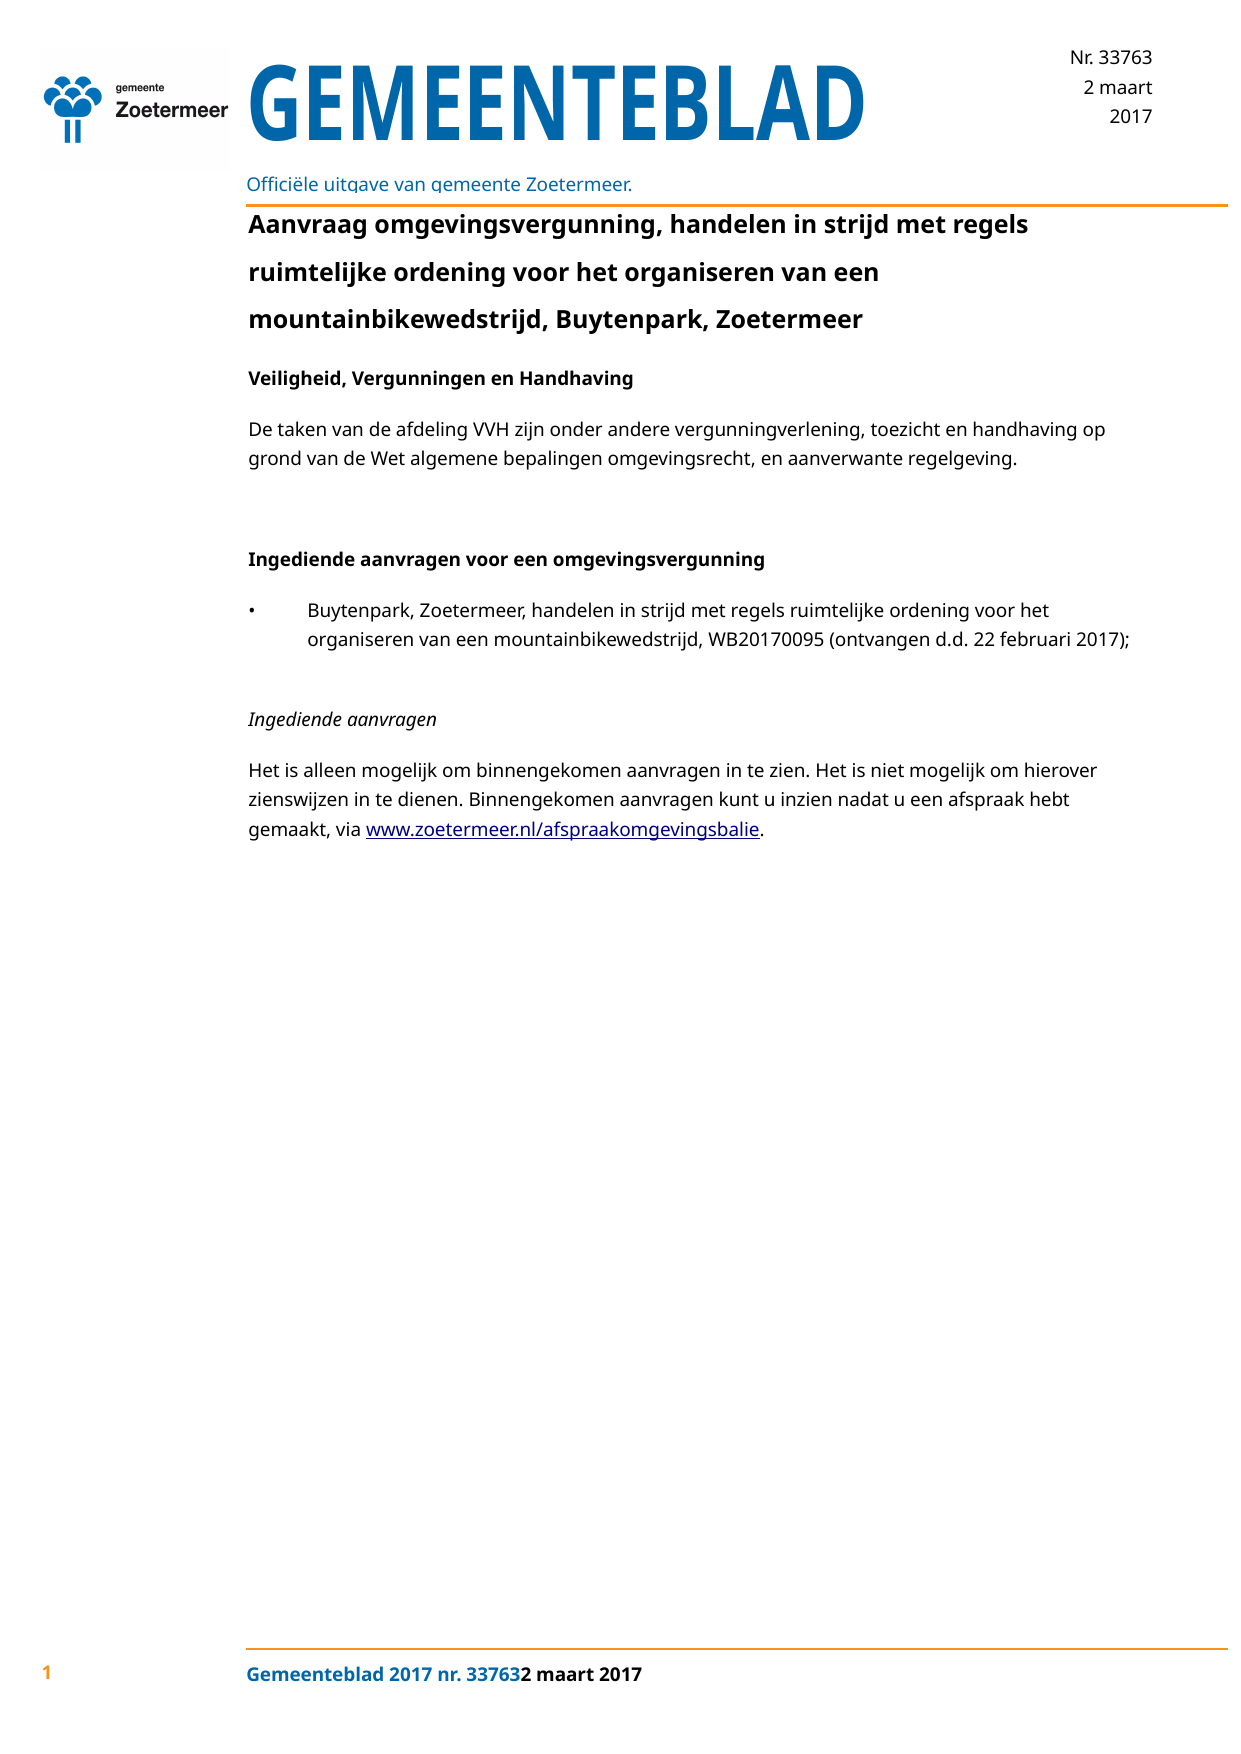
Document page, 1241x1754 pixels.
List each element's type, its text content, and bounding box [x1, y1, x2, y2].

text De taken van de afdeling VVH zijn onder andere vergunningverlening, toezicht en handhaving op grond van de Wet algemene bepalingen omgevingsrecht, en aanverwante regelgeving. [248, 416, 1152, 471]
list Buytenpark, Zoetermeer, handelen in strijd met regels ruimtelijke ordening voor het organiseren van een mountainbikewedstrijd, WB20170095 (ontvangen d.d. 22 februari 2017); [248, 597, 1152, 652]
text Ingediende aanvragen voor een omgevingsvergunning [248, 546, 1152, 572]
picture [41, 47, 231, 172]
text Aanvraag omgevingsvergunning, handelen in strijd met regels ruimtelijke ordening voor het organiseren van een mountainbikewedstrijd, Buytenpark, Zoetermeer [248, 207, 1152, 336]
text Het is alleen mogelijk om binnengekomen aanvragen in te zien. Het is niet mogelijk om hierover zienswijzen in te dienen. Binnengekomen aanvragen kunt u inzien nadat u een afspraak hebt gemaakt, via www.zoetermeer.nl/afspraakomgevingsbalie. [248, 757, 1152, 842]
text Veiligheid, Vergunningen en Handhaving [248, 366, 1152, 391]
text Ingediende aanvragen [248, 706, 1152, 732]
